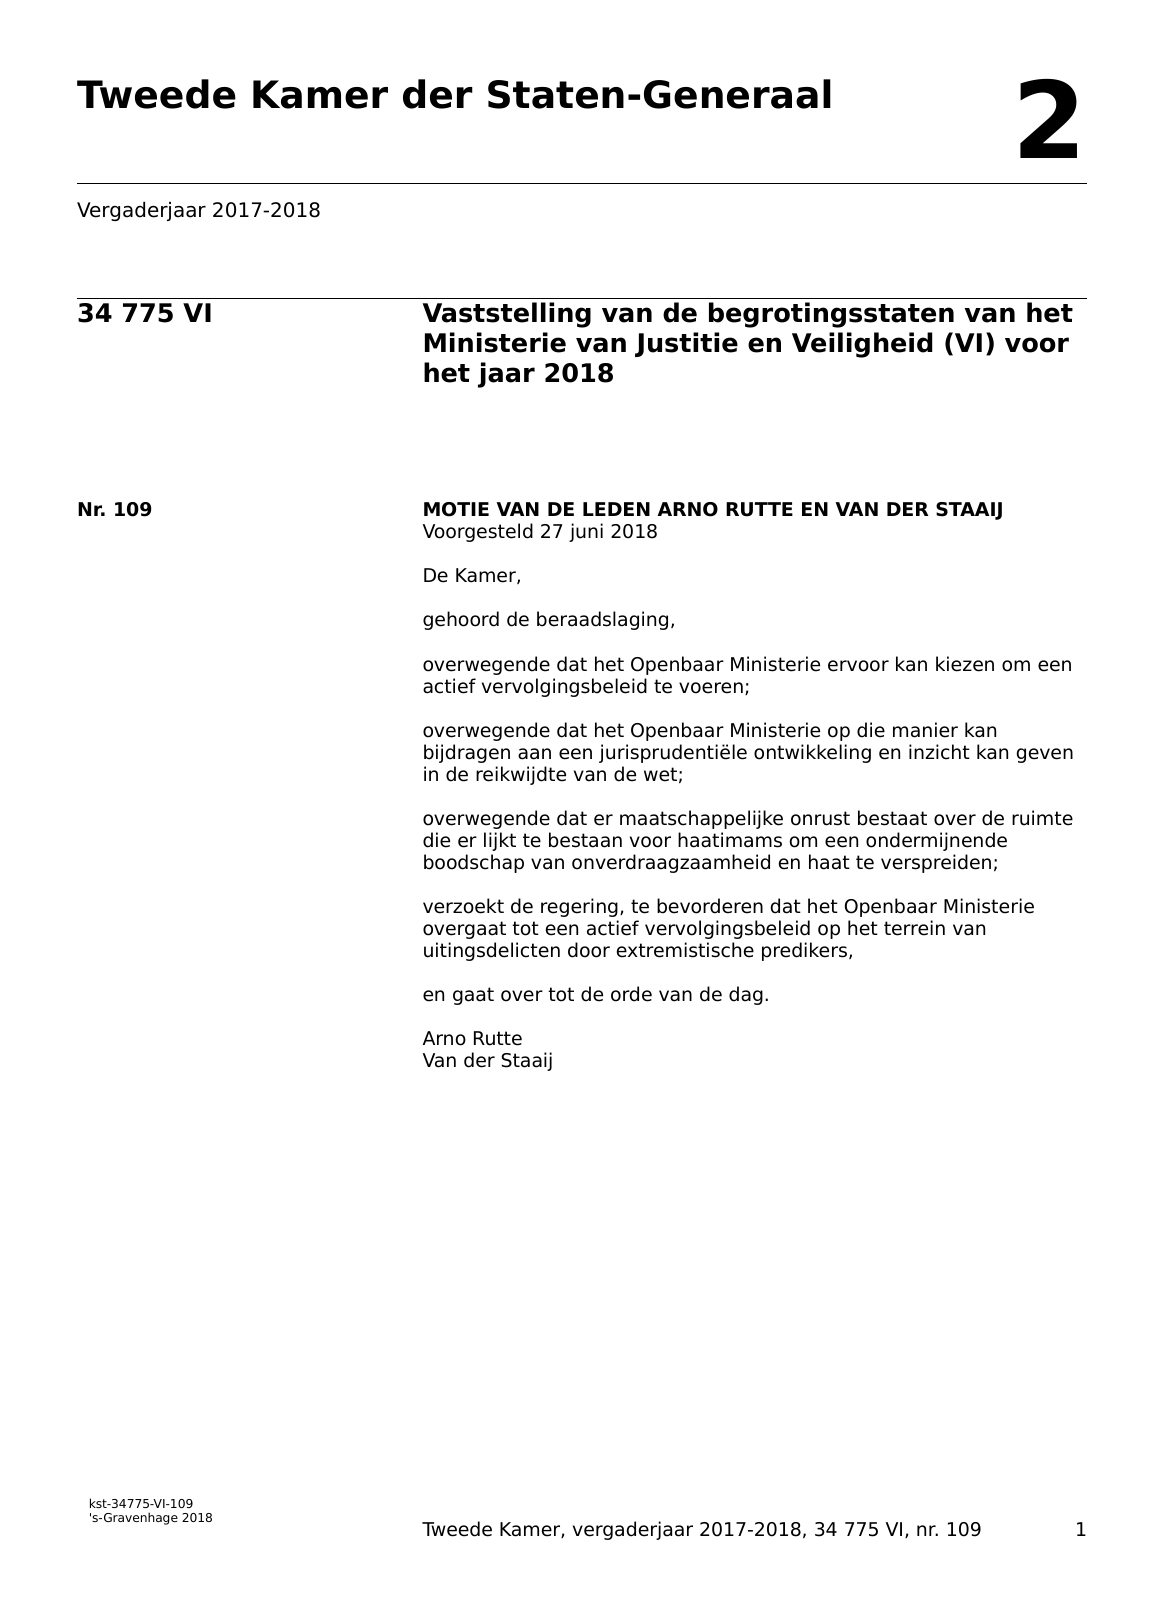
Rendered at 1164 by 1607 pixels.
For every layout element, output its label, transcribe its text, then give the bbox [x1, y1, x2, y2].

subtitle 34 775 VI Vaststelling van de begrotingsstaten van het Ministerie van Justitie en Veiligheid (VI) voor het jaar 2018 [77, 299, 1087, 388]
text en gaat over tot de orde van de dag. [422, 984, 1087, 1006]
text Arno Rutte [422, 1028, 1087, 1050]
subtitle Nr. 109 MOTIE VAN DE LEDEN ARNO RUTTE EN VAN DER STAAIJ [77, 499, 1087, 521]
text overwegende dat het Openbaar Ministerie ervoor kan kiezen om een actief vervolgingsbeleid te voeren; [422, 653, 1087, 697]
text Voorgesteld 27 juni 2018 [422, 521, 1087, 543]
text De Kamer, [422, 565, 1087, 587]
table_cell Vergaderjaar 2017-2018 [77, 184, 1087, 298]
text overwegende dat er maatschappelijke onrust bestaat over de ruimte die er lijkt te bestaan voor haatimams om een ondermijnende boodschap van onverdraagzaamheid en haat te verspreiden; [422, 808, 1087, 874]
text gehoord de beraadslaging, [422, 609, 1087, 631]
table_header 2 [886, 59, 1087, 183]
text Van der Staaij [422, 1050, 1087, 1072]
text kst-34775-VI-109 [88, 1497, 323, 1511]
table_header Tweede Kamer der Staten-Generaal [77, 59, 886, 183]
text overwegende dat het Openbaar Ministerie op die manier kan bijdragen aan een jurisprudentiële ontwikkeling en inzicht kan geven in de reikwijdte van de wet; [422, 720, 1087, 786]
text verzoekt de regering, te bevorderen dat het Openbaar Ministerie overgaat tot een actief vervolgingsbeleid op het terrein van uitingsdelicten door extremistische predikers, [422, 896, 1087, 962]
text 's-Gravenhage 2018 [88, 1511, 323, 1525]
